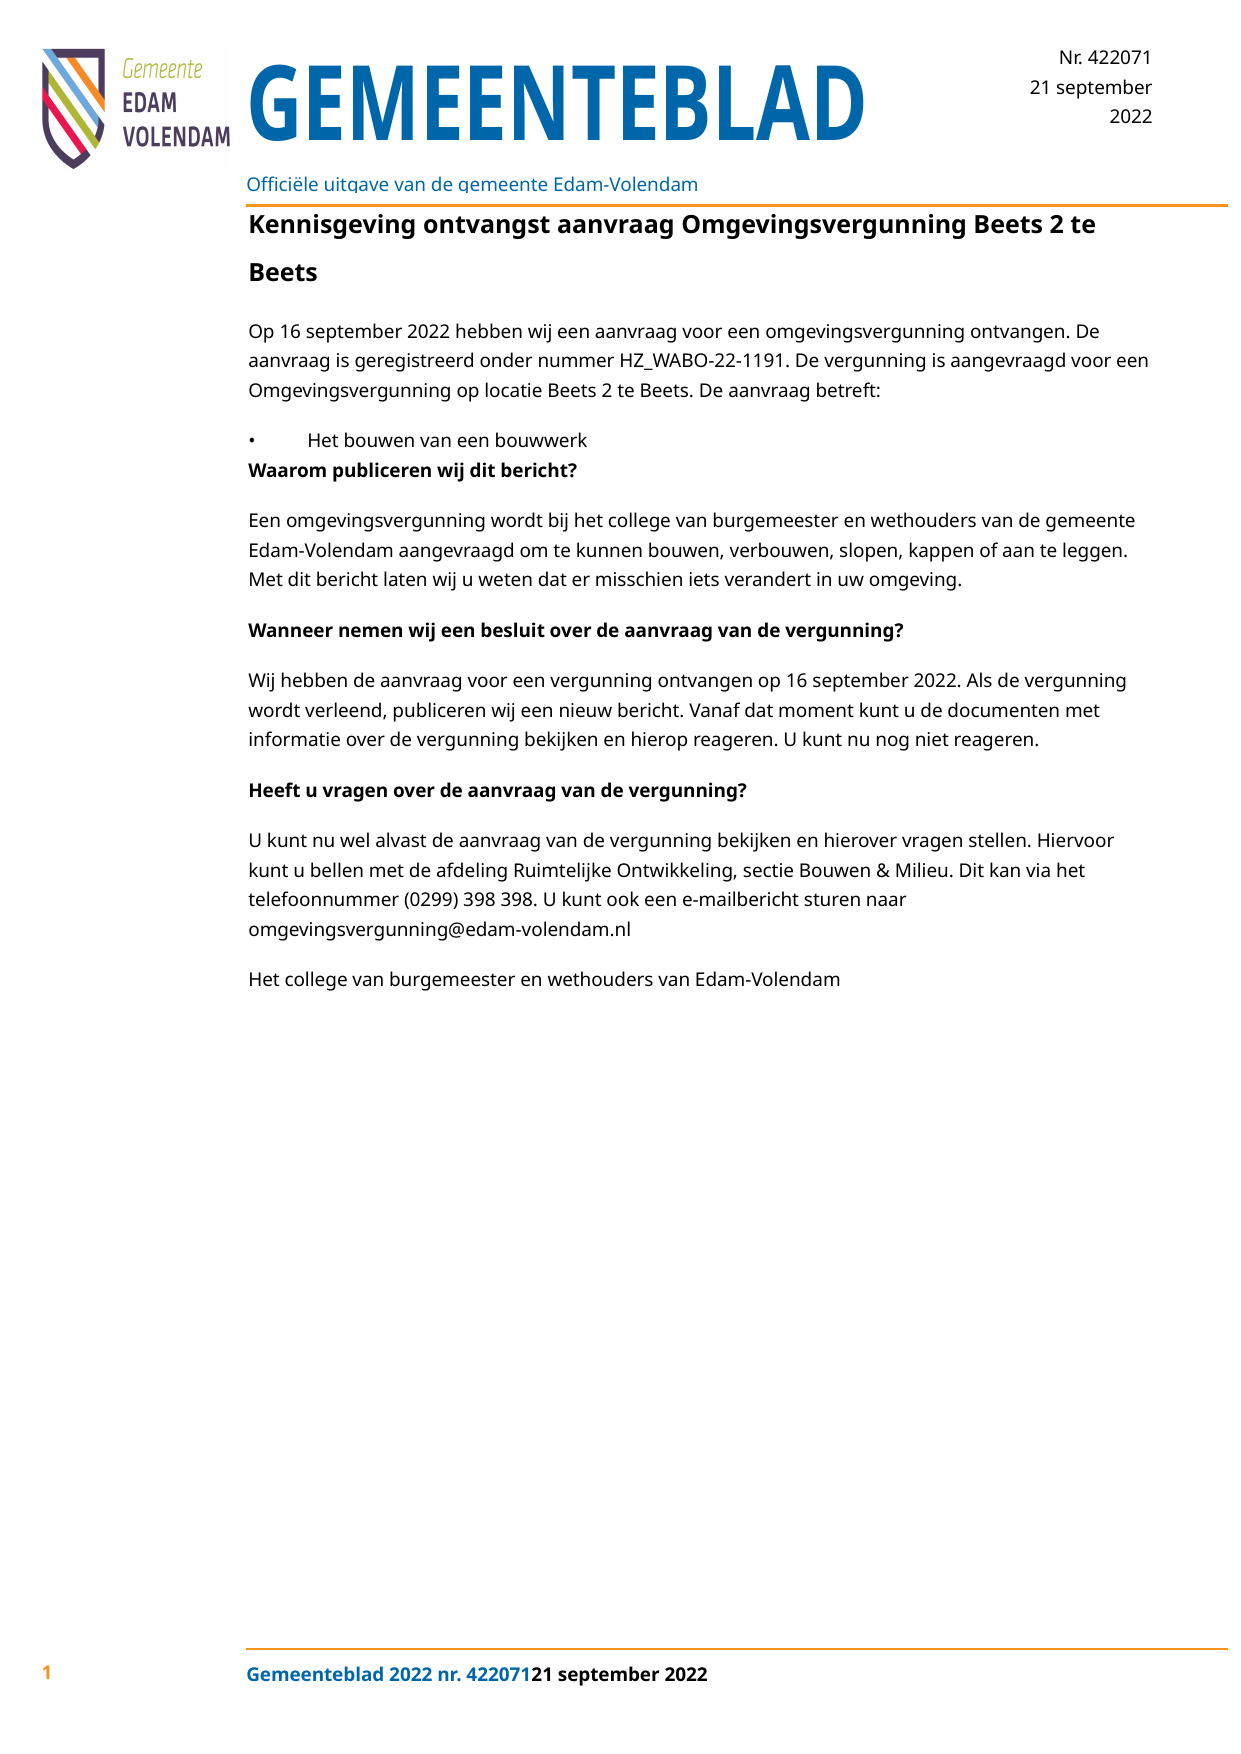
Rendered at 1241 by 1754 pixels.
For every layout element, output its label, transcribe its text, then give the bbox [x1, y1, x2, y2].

picture [41, 47, 231, 172]
text Wanneer nemen wij een besluit over de aanvraag van de vergunning? [248, 617, 1152, 643]
text Heeft u vragen over de aanvraag van de vergunning? [248, 777, 1152, 803]
text Kennisgeving ontvangst aanvraag Omgevingsvergunning Beets 2 te Beets [248, 207, 1152, 288]
text Het college van burgemeester en wethouders van Edam-Volendam [248, 967, 1152, 992]
text Op 16 september 2022 hebben wij een aanvraag voor een omgevingsvergunning ontvangen. De aanvraag is geregistreerd onder nummer HZ_WABO-22-1191. De vergunning is aangevraagd voor een Omgevingsvergunning op locatie Beets 2 te Beets. De aanvraag betreft: [248, 318, 1152, 403]
list Het bouwen van een bouwwerk [248, 427, 1152, 453]
text U kunt nu wel alvast de aanvraag van de vergunning bekijken en hierover vragen stellen. Hiervoor kunt u bellen met de afdeling Ruimtelijke Ontwikkeling, sectie Bouwen & Milieu. Dit kan via het telefoonnummer (0299) 398 398. U kunt ook een e-mailbericht sturen naar omgevingsvergunning@edam-volendam.nl [248, 827, 1152, 942]
text Wij hebben de aanvraag voor een vergunning ontvangen op 16 september 2022. Als de vergunning wordt verleend, publiceren wij een nieuw bericht. Vanaf dat moment kunt u de documenten met informatie over de vergunning bekijken en hierop reageren. U kunt nu nog niet reageren. [248, 667, 1152, 752]
text Een omgevingsvergunning wordt bij het college van burgemeester en wethouders van de gemeente Edam-Volendam aangevraagd om te kunnen bouwen, verbouwen, slopen, kappen of aan te leggen. Met dit bericht laten wij u weten dat er misschien iets verandert in uw omgeving. [248, 507, 1152, 592]
text Waarom publiceren wij dit bericht? [248, 457, 1152, 483]
